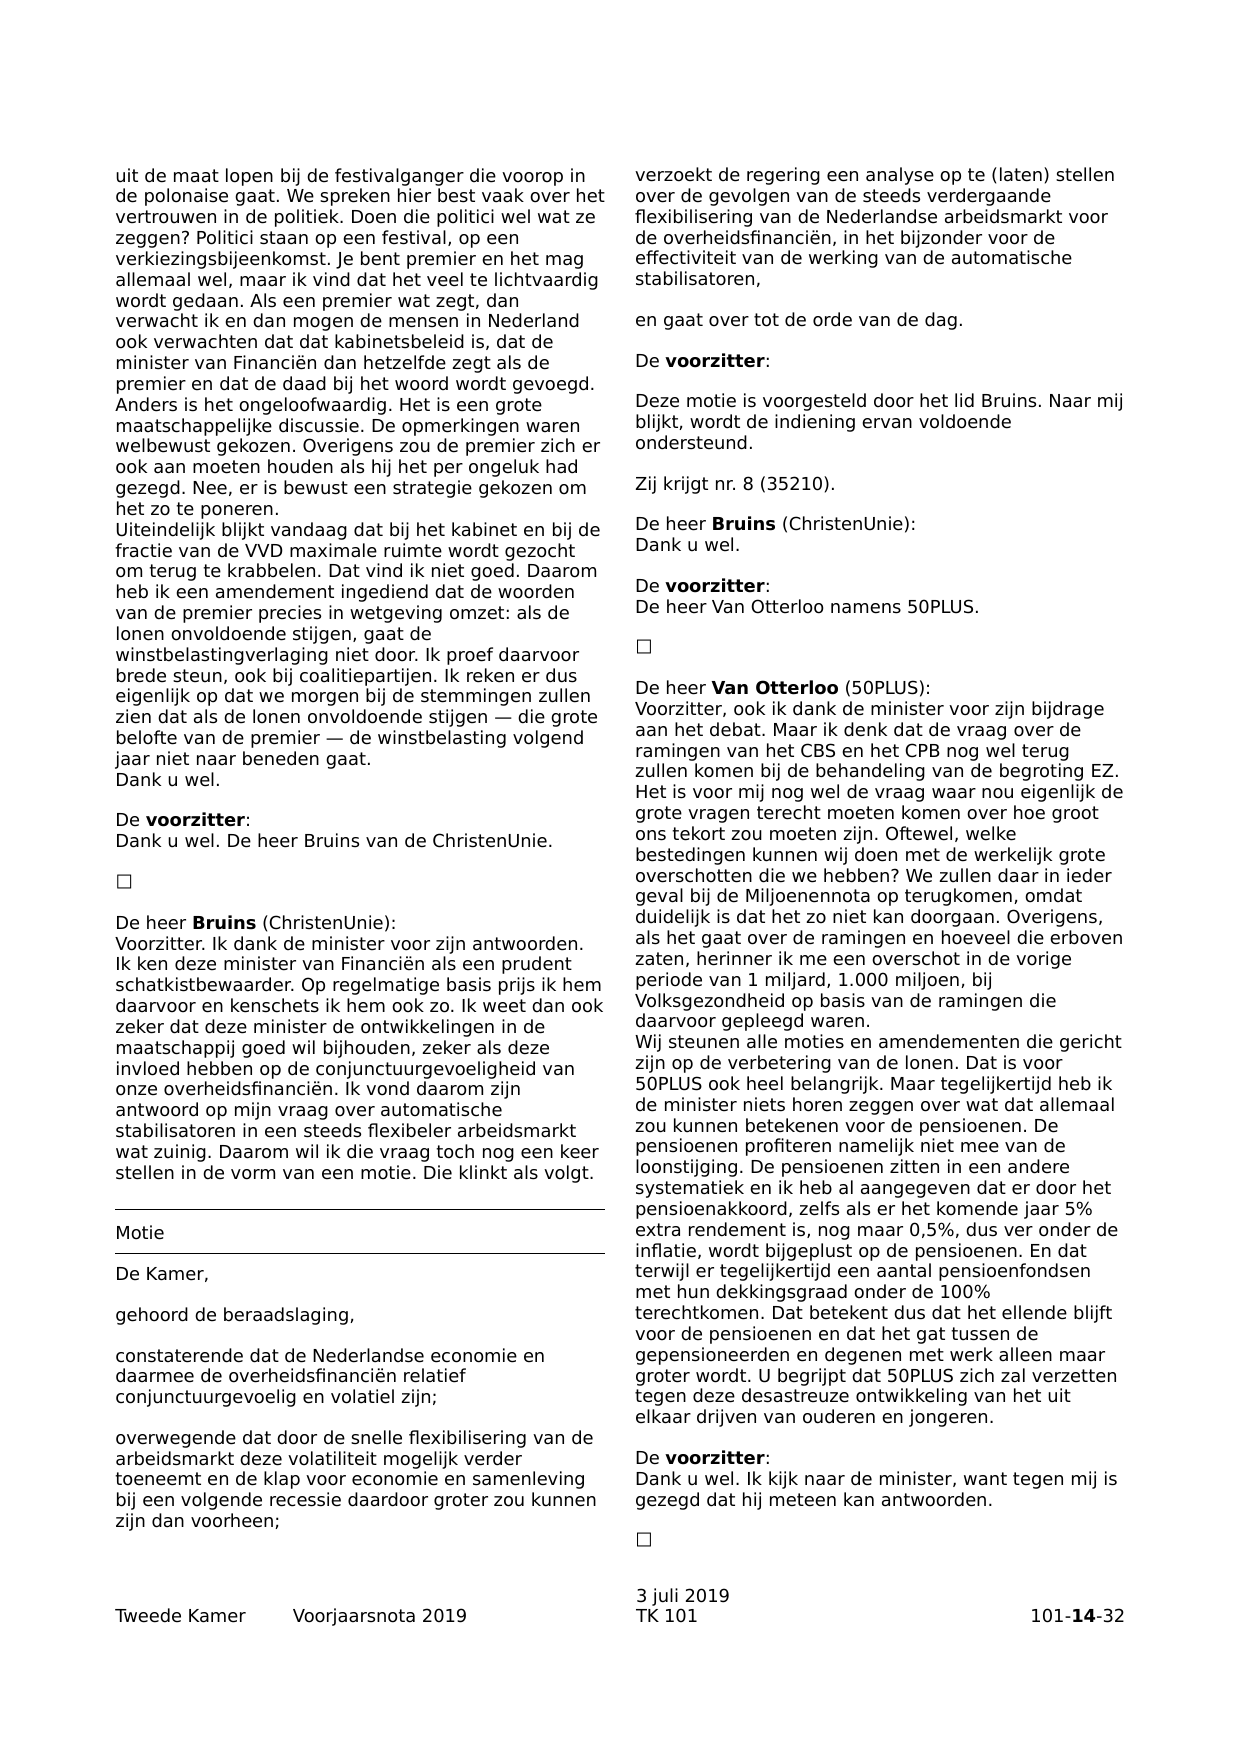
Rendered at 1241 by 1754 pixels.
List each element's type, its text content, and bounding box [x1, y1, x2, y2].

text ⬜ [635, 1530, 1125, 1551]
text De heer Van Otterloo namens 50PLUS. [635, 596, 1125, 617]
text constaterende dat de Nederlandse economie en daarmee de overheidsfinanciën relatief conjunctuurgevoelig en volatiel zijn; [115, 1345, 605, 1408]
text en gaat over tot de orde van de dag. [635, 310, 1125, 330]
text Dank u wel. [635, 535, 1125, 556]
text Voorzitter, ook ik dank de minister voor zijn bijdrage aan het debat. Maar ik denk dat de vraag over de ramingen van het CBS en het CPB nog wel terug zullen komen bij de behandeling van de begroting EZ. Het is voor mij nog wel de vraag waar nou eigenlijk de grote vragen terecht moeten komen over hoe groot ons tekort zou moeten zijn. Oftewel, welke bestedingen kunnen wij doen met de werkelijk grote overschotten die we hebben? We zullen daar in ieder geval bij de Miljoenennota op terugkomen, omdat duidelijk is dat het zo niet kan doorgaan. Overigens, als het gaat over de ramingen en hoeveel die erboven zaten, herinner ik me een overschot in de vorige periode van 1 miljard, 1.000 miljoen, bij Volksgezondheid op basis van de ramingen die daarvoor gepleegd waren. [635, 699, 1125, 1032]
text Dank u wel. Ik kijk naar de minister, want tegen mij is gezegd dat hij meteen kan antwoorden. [635, 1468, 1125, 1510]
text Motie [115, 1223, 605, 1244]
text Zij krijgt nr. 8 (35210). [635, 473, 1125, 494]
text Voorzitter. Ik dank de minister voor zijn antwoorden. Ik ken deze minister van Financiën als een prudent schatkistbewaarder. Op regelmatige basis prijs ik hem daarvoor en kenschets ik hem ook zo. Ik weet dan ook zeker dat deze minister de ontwikkelingen in de maatschappij goed wil bijhouden, zeker als deze invloed hebben op de conjunctuurgevoeligheid van onze overheidsfinanciën. Ik vond daarom zijn antwoord op mijn vraag over automatische stabilisatoren in een steeds flexibeler arbeidsmarkt wat zuinig. Daarom wil ik die vraag toch nog een keer stellen in de vorm van een motie. Die klinkt als volgt. [115, 933, 605, 1183]
text gehoord de beraadslaging, [115, 1305, 605, 1325]
text De voorzitter: [115, 810, 605, 831]
text De Kamer, [115, 1264, 605, 1285]
text De heer Van Otterloo (50PLUS): [635, 678, 1125, 699]
text De heer Bruins (ChristenUnie): [635, 514, 1125, 535]
text De voorzitter: [635, 350, 1125, 371]
text De voorzitter: [635, 1448, 1125, 1468]
text Dank u wel. De heer Bruins van de ChristenUnie. [115, 831, 605, 852]
text Wij steunen alle moties en amendementen die gericht zijn op de verbetering van de lonen. Dat is voor 50PLUS ook heel belangrijk. Maar tegelijkertijd heb ik de minister niets horen zeggen over wat dat allemaal zou kunnen betekenen voor de pensioenen. De pensioenen profiteren namelijk niet mee van de loonstijging. De pensioenen zitten in een andere systematiek en ik heb al aangegeven dat er door het pensioenakkoord, zelfs als er het komende jaar 5% extra rendement is, nog maar 0,5%, dus ver onder de inflatie, wordt bijgeplust op de pensioenen. En dat terwijl er tegelijkertijd een aantal pensioenfondsen met hun dekkingsgraad onder de 100% terechtkomen. Dat betekent dus dat het ellende blijft voor de pensioenen en dat het gat tussen de gepensioneerden en degenen met werk alleen maar groter wordt. U begrijpt dat 50PLUS zich zal verzetten tegen deze desastreuze ontwikkeling van het uit elkaar drijven van ouderen en jongeren. [635, 1032, 1125, 1428]
text Dank u wel. [115, 769, 605, 790]
text Uiteindelijk blijkt vandaag dat bij het kabinet en bij de fractie van de VVD maximale ruimte wordt gezocht om terug te krabbelen. Dat vind ik niet goed. Daarom heb ik een amendement ingediend dat de woorden van de premier precies in wetgeving omzet: als de lonen onvoldoende stijgen, gaat de winstbelastingverlaging niet door. Ik proef daarvoor brede steun, ook bij coalitiepartijen. Ik reken er dus eigenlijk op dat we morgen bij de stemmingen zullen zien dat als de lonen onvoldoende stijgen — die grote belofte van de premier — de winstbelasting volgend jaar niet naar beneden gaat. [115, 519, 605, 769]
text Deze motie is voorgesteld door het lid Bruins. Naar mij blijkt, wordt de indiening ervan voldoende ondersteund. [635, 391, 1125, 453]
text uit de maat lopen bij de festivalganger die voorop in de polonaise gaat. We spreken hier best vaak over het vertrouwen in de politiek. Doen die politici wel wat ze zeggen? Politici staan op een festival, op een verkiezingsbijeenkomst. Je bent premier en het mag allemaal wel, maar ik vind dat het veel te lichtvaardig wordt gedaan. Als een premier wat zegt, dan verwacht ik en dan mogen de mensen in Nederland ook verwachten dat dat kabinetsbeleid is, dat de minister van Financiën dan hetzelfde zegt als de premier en dat de daad bij het woord wordt gevoegd. Anders is het ongeloofwaardig. Het is een grote maatschappelijke discussie. De opmerkingen waren welbewust gekozen. Overigens zou de premier zich er ook aan moeten houden als hij het per ongeluk had gezegd. Nee, er is bewust een strategie gekozen om het zo te poneren. [115, 165, 605, 519]
text verzoekt de regering een analyse op te (laten) stellen over de gevolgen van de steeds verdergaande flexibilisering van de Nederlandse arbeidsmarkt voor de overheidsfinanciën, in het bijzonder voor de effectiviteit van de werking van de automatische stabilisatoren, [635, 165, 1125, 290]
text De heer Bruins (ChristenUnie): [115, 913, 605, 933]
text ⬜ [115, 872, 605, 893]
text De voorzitter: [635, 576, 1125, 596]
text overwegende dat door de snelle flexibilisering van de arbeidsmarkt deze volatiliteit mogelijk verder toeneemt en de klap voor economie en samenleving bij een volgende recessie daardoor groter zou kunnen zijn dan voorheen; [115, 1428, 605, 1531]
text ⬜ [635, 637, 1125, 658]
